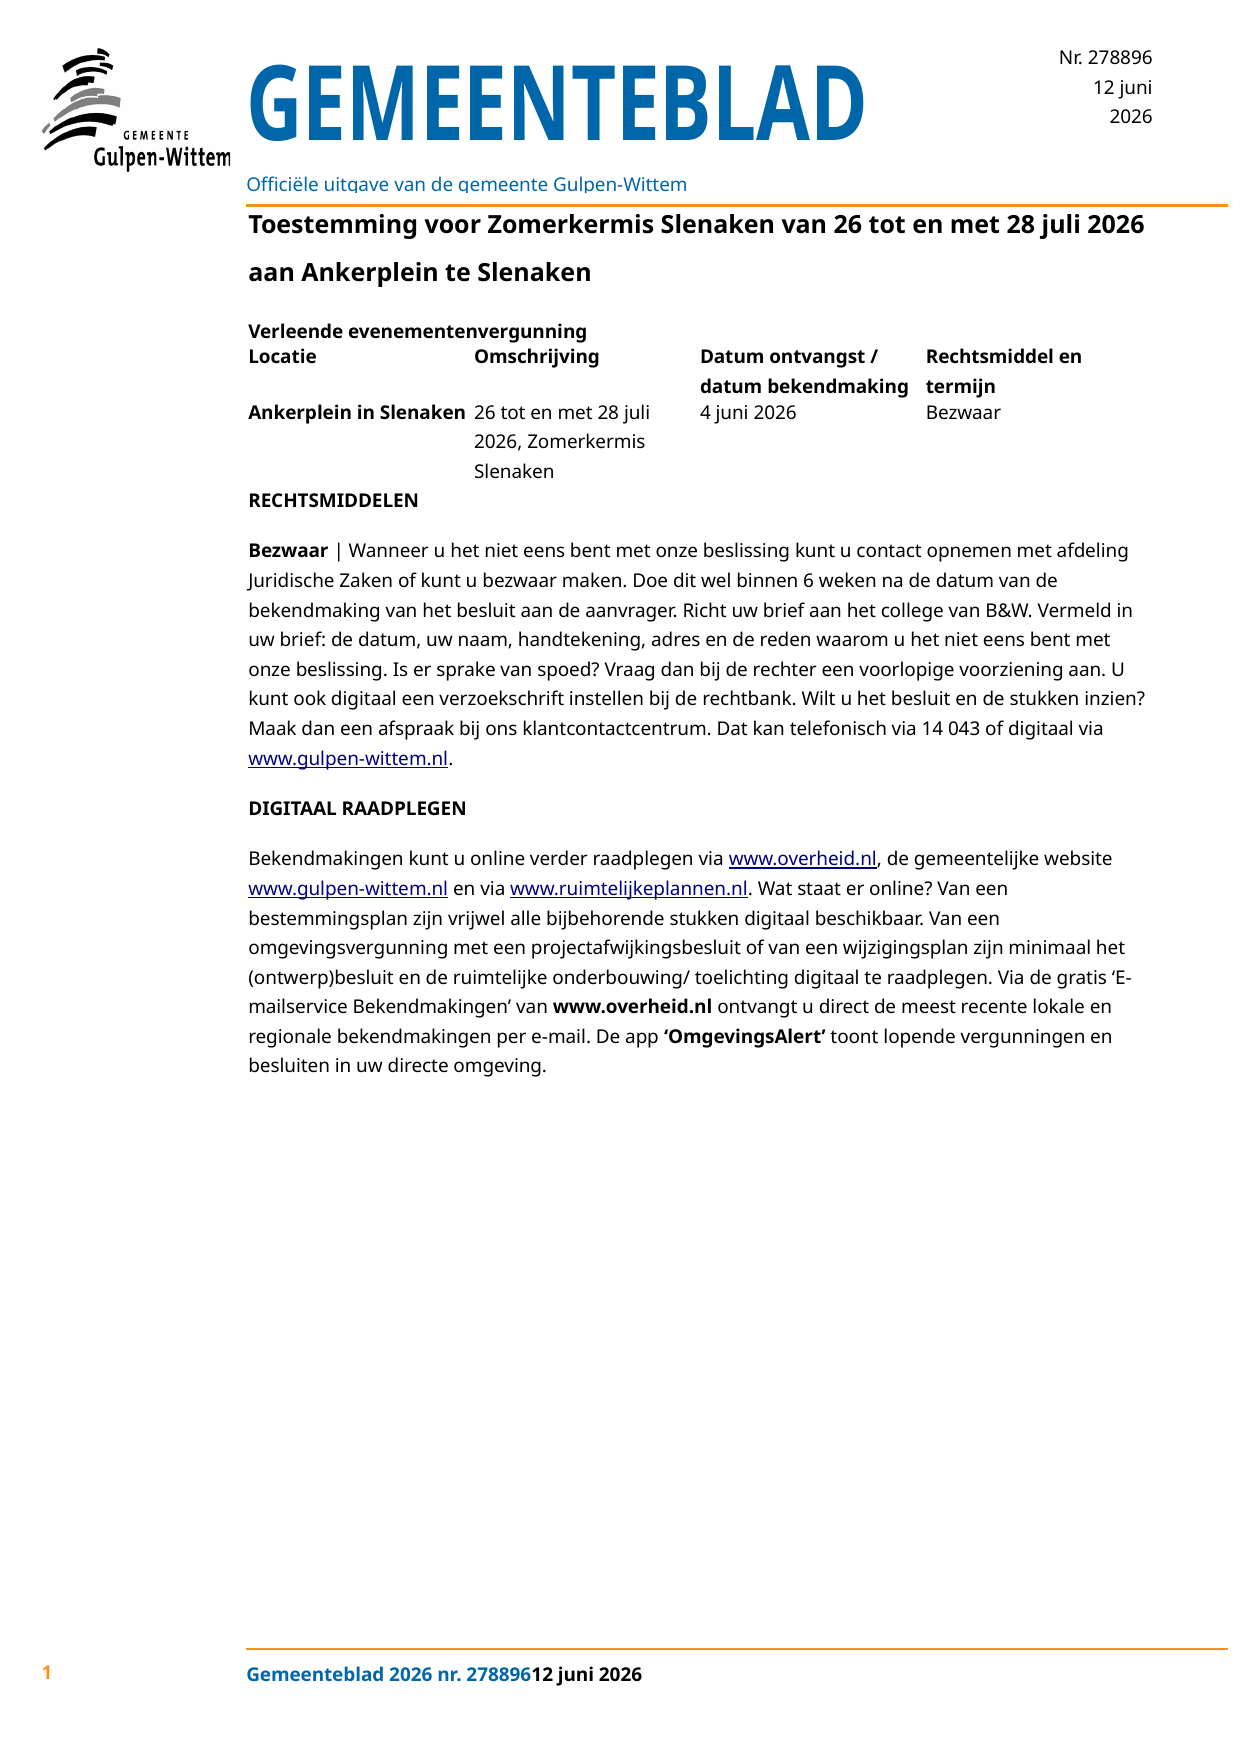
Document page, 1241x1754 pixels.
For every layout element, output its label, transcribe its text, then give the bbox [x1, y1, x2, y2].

table_cell 4 juni 2026 [700, 399, 926, 484]
text Toestemming voor Zomerkermis Slenaken van 26 tot en met 28 juli 2026 aan Ankerplein te Slenaken [248, 207, 1152, 288]
table_cell Omschrijving [474, 344, 700, 399]
text DIGITAAL RAADPLEGEN [248, 795, 1152, 821]
table_cell Locatie [248, 344, 474, 399]
table_cell Ankerplein in Slenaken [248, 399, 474, 484]
table_cell Rechtsmiddel en termijn [926, 344, 1152, 399]
table_cell Datum ontvangst / datum bekendmaking [700, 344, 926, 399]
table_cell 26 tot en met 28 juli 2026, Zomerkermis Slenaken [474, 399, 700, 484]
text Bekendmakingen kunt u online verder raadplegen via www.overheid.nl, de gemeentelijke website www.gulpen-wittem.nl en via www.ruimtelijkeplannen.nl. Wat staat er online? Van een bestemmingsplan zijn vrijwel alle bijbehorende stukken digitaal beschikbaar. Van een omgevingsvergunning met een projectafwijkingsbesluit of van een wijzigingsplan zijn minimaal het (ontwerp)besluit en de ruimtelijke onderbouwing/ toelichting digitaal te raadplegen. Via de gratis ‘E-mailservice Bekendmakingen’ van www.overheid.nl ontvangt u direct de meest recente lokale en regionale bekendmakingen per e-mail. De app ‘OmgevingsAlert’ toont lopende vergunningen en besluiten in uw directe omgeving. [248, 846, 1152, 1078]
picture [41, 47, 231, 172]
text Bezwaar | Wanneer u het niet eens bent met onze beslissing kunt u contact opnemen met afdeling Juridische Zaken of kunt u bezwaar maken. Doe dit wel binnen 6 weken na de datum van de bekendmaking van het besluit aan de aanvrager. Richt uw brief aan het college van B&W. Vermeld in uw brief: de datum, uw naam, handtekening, adres en de reden waarom u het niet eens bent met onze beslissing. Is er sprake van spoed? Vraag dan bij de rechter een voorlopige voorziening aan. U kunt ook digitaal een verzoekschrift instellen bij de rechtbank. Wilt u het besluit en de stukken inzien? Maak dan een afspraak bij ons klantcontactcentrum. Dat kan telefonisch via 14 043 of digitaal via www.gulpen-wittem.nl. [248, 538, 1152, 770]
text RECHTSMIDDELEN [248, 487, 1152, 513]
table_header Verleende evenementenvergunning [248, 318, 1152, 344]
table_cell Bezwaar [926, 399, 1152, 484]
